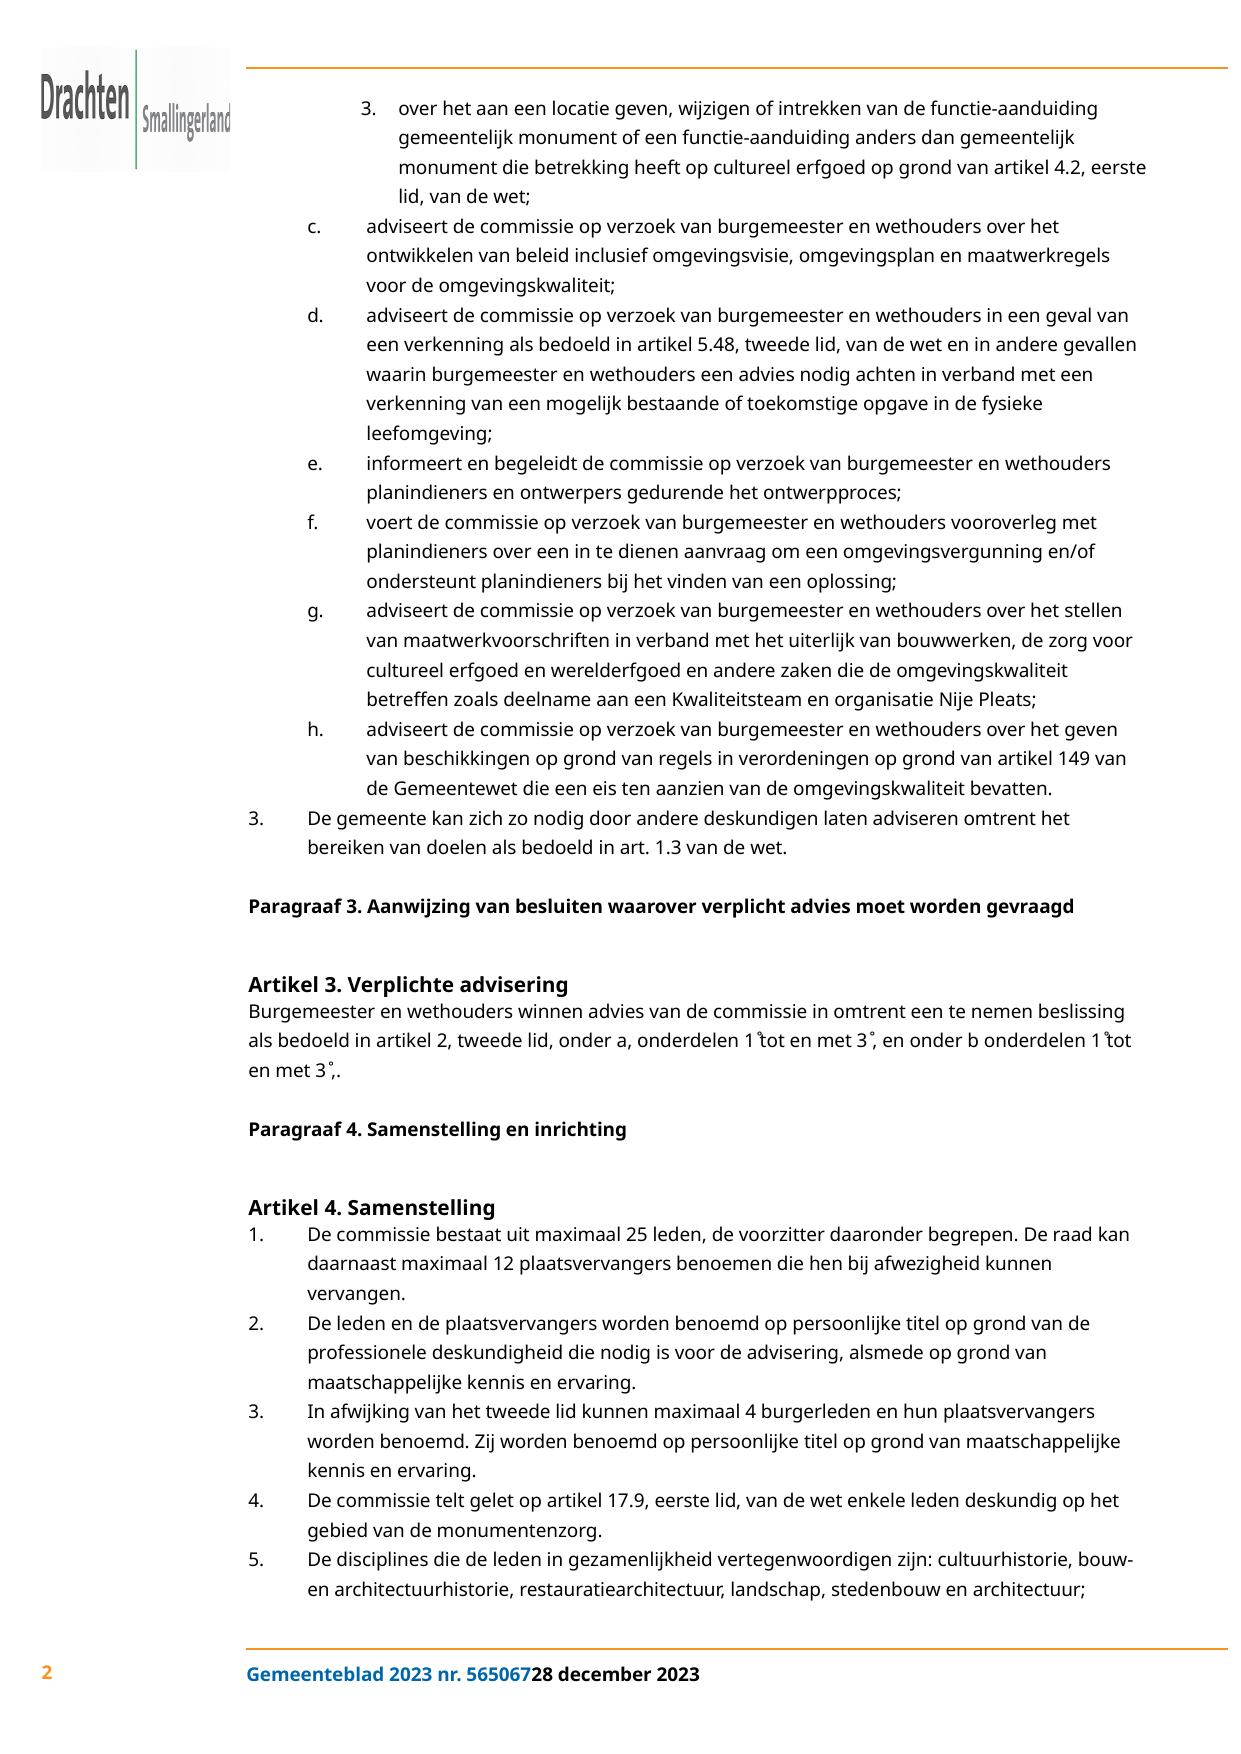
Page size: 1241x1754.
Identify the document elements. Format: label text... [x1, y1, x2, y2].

list voert de commissie op verzoek van burgemeester en wethouders vooroverleg met planindieners over een in te dienen aanvraag om een omgevingsvergunning en/of ondersteunt planindieners bij het vinden van een oplossing; [307, 509, 1152, 594]
list informeert en begeleidt de commissie op verzoek van burgemeester en wethouders planindieners en ontwerpers gedurende het ontwerpproces; [307, 450, 1152, 505]
text Burgemeester en wethouders winnen advies van de commissie in omtrent een te nemen beslissing als bedoeld in artikel 2, tweede lid, onder a, onderdelen 1 ̊tot en met 3 ̊, en onder b onderdelen 1 ̊tot en met 3 ̊,. [248, 998, 1152, 1083]
list over het aan een locatie geven, wijzigen of intrekken van de functie-aanduiding gemeentelijk monument of een functie-aanduiding anders dan gemeentelijk monument die betrekking heeft op cultureel erfgoed op grond van artikel 4.2, eerste lid, van de wet; [361, 95, 1152, 209]
list De disciplines die de leden in gezamenlijkheid vertegenwoordigen zijn: cultuurhistorie, bouw- en architectuurhistorie, restauratiearchitectuur, landschap, stedenbouw en architectuur; [248, 1546, 1152, 1602]
list De leden en de plaatsvervangers worden benoemd op persoonlijke titel op grond van de professionele deskundigheid die nodig is voor de advisering, alsmede op grond van maatschappelijke kennis en ervaring. [248, 1310, 1152, 1395]
list adviseert de commissie op verzoek van burgemeester en wethouders in een geval van een verkenning als bedoeld in artikel 5.48, tweede lid, van de wet en in andere gevallen waarin burgemeester en wethouders een advies nodig achten in verband met een verkenning van een mogelijk bestaande of toekomstige opgave in de fysieke leefomgeving; [307, 302, 1152, 446]
text Artikel 3. Verplichte advisering [248, 970, 1152, 998]
text Paragraaf 4. Samenstelling en inrichting [248, 1116, 1152, 1142]
list adviseert de commissie op verzoek van burgemeester en wethouders over het geven van beschikkingen op grond van regels in verordeningen op grond van artikel 149 van de Gemeentewet die een eis ten aanzien van de omgevingskwaliteit bevatten. [307, 716, 1152, 801]
text Paragraaf 3. Aanwijzing van besluiten waarover verplicht advies moet worden gevraagd [248, 893, 1152, 919]
list In afwijking van het tweede lid kunnen maximaal 4 burgerleden en hun plaatsvervangers worden benoemd. Zij worden benoemd op persoonlijke titel op grond van maatschappelijke kennis en ervaring. [248, 1398, 1152, 1483]
text Artikel 4. Samenstelling [248, 1193, 1152, 1221]
picture [41, 47, 231, 172]
list De commissie bestaat uit maximaal 25 leden, de voorzitter daaronder begrepen. De raad kan daarnaast maximaal 12 plaatsvervangers benoemen die hen bij afwezigheid kunnen vervangen. [248, 1221, 1152, 1306]
list adviseert de commissie op verzoek van burgemeester en wethouders over het stellen van maatwerkvoorschriften in verband met het uiterlijk van bouwwerken, de zorg voor cultureel erfgoed en werelderfgoed en andere zaken die de omgevingskwaliteit betreffen zoals deelname aan een Kwaliteitsteam en organisatie Nije Pleats; [307, 598, 1152, 712]
list adviseert de commissie op verzoek van burgemeester en wethouders over het ontwikkelen van beleid inclusief omgevingsvisie, omgevingsplan en maatwerkregels voor de omgevingskwaliteit; [307, 213, 1152, 298]
list De gemeente kan zich zo nodig door andere deskundigen laten adviseren omtrent het bereiken van doelen als bedoeld in art. 1.3 van de wet. [248, 805, 1152, 860]
list De commissie telt gelet op artikel 17.9, eerste lid, van de wet enkele leden deskundig op het gebied van de monumentenzorg. [248, 1487, 1152, 1543]
